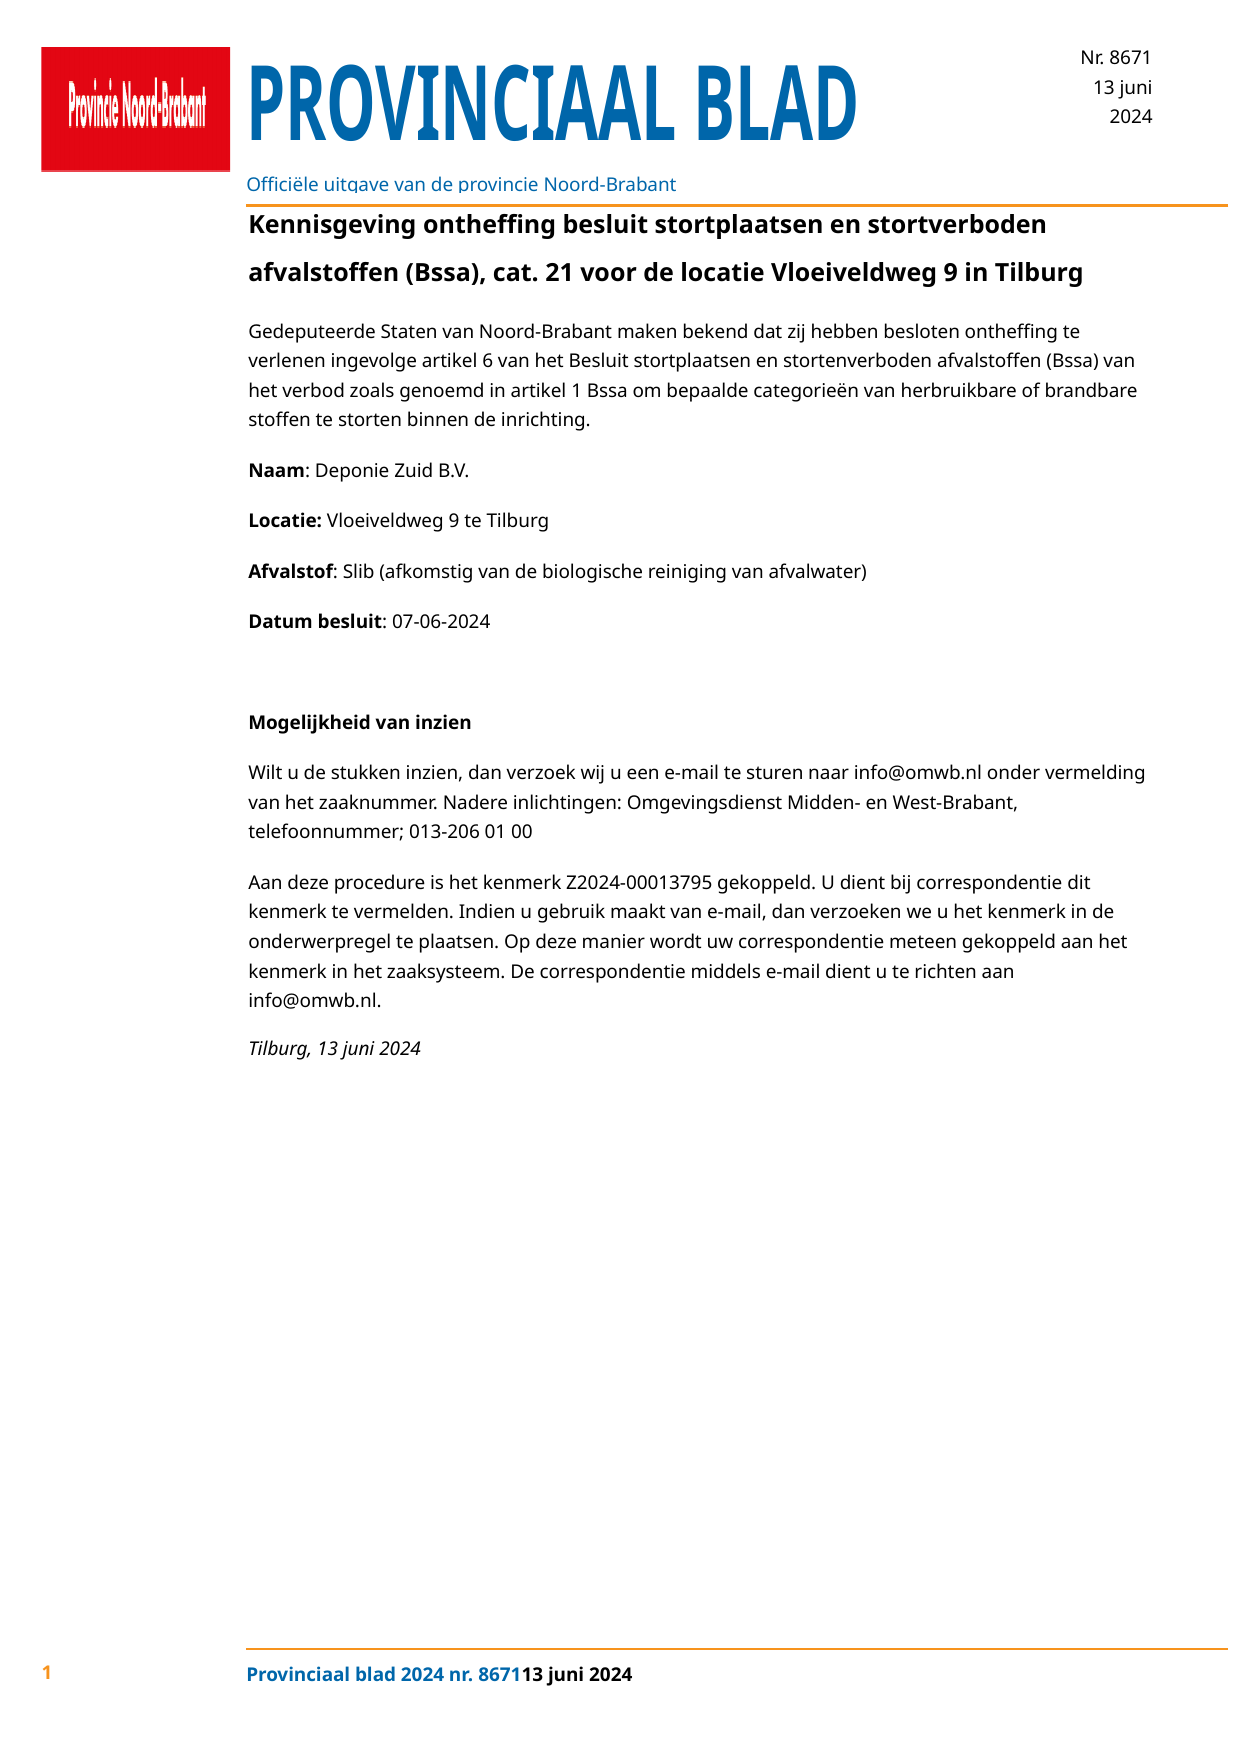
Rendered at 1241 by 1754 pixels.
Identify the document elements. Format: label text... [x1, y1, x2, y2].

text Locatie: Vloeiveldweg 9 te Tilburg [248, 507, 1152, 533]
text Kennisgeving ontheffing besluit stortplaatsen en stortverboden afvalstoffen (Bssa), cat. 21 voor de locatie Vloeiveldweg 9 in Tilburg [248, 207, 1152, 288]
text Naam: Deponie Zuid B.V. [248, 457, 1152, 483]
text Gedeputeerde Staten van Noord-Brabant maken bekend dat zij hebben besloten ontheffing te verlenen ingevolge artikel 6 van het Besluit stortplaatsen en stortenverboden afvalstoffen (Bssa) van het verbod zoals genoemd in artikel 1 Bssa om bepaalde categorieën van herbruikbare of brandbare stoffen te storten binnen de inrichting. [248, 318, 1152, 432]
text Aan deze procedure is het kenmerk Z2024-00013795 gekoppeld. U dient bij correspondentie dit kenmerk te vermelden. Indien u gebruik maakt van e-mail, dan verzoeken we u het kenmerk in de onderwerpregel te plaatsen. Op deze manier wordt uw correspondentie meteen gekoppeld aan het kenmerk in het zaaksysteem. De correspondentie middels e-mail dient u te richten aan info@omwb.nl. [248, 869, 1152, 1013]
picture [41, 47, 231, 172]
text Afvalstof: Slib (afkomstig van de biologische reiniging van afvalwater) [248, 558, 1152, 584]
text Wilt u de stukken inzien, dan verzoek wij u een e-mail te sturen naar info@omwb.nl onder vermelding van het zaaknummer. Nadere inlichtingen: Omgevingsdienst Midden- en West-Brabant, telefoonnummer; 013-206 01 00 [248, 759, 1152, 844]
text Mogelijkheid van inzien [248, 709, 1152, 735]
text Tilburg, 13 juni 2024 [248, 1035, 1152, 1061]
text Datum besluit: 07-06-2024 [248, 608, 1152, 634]
